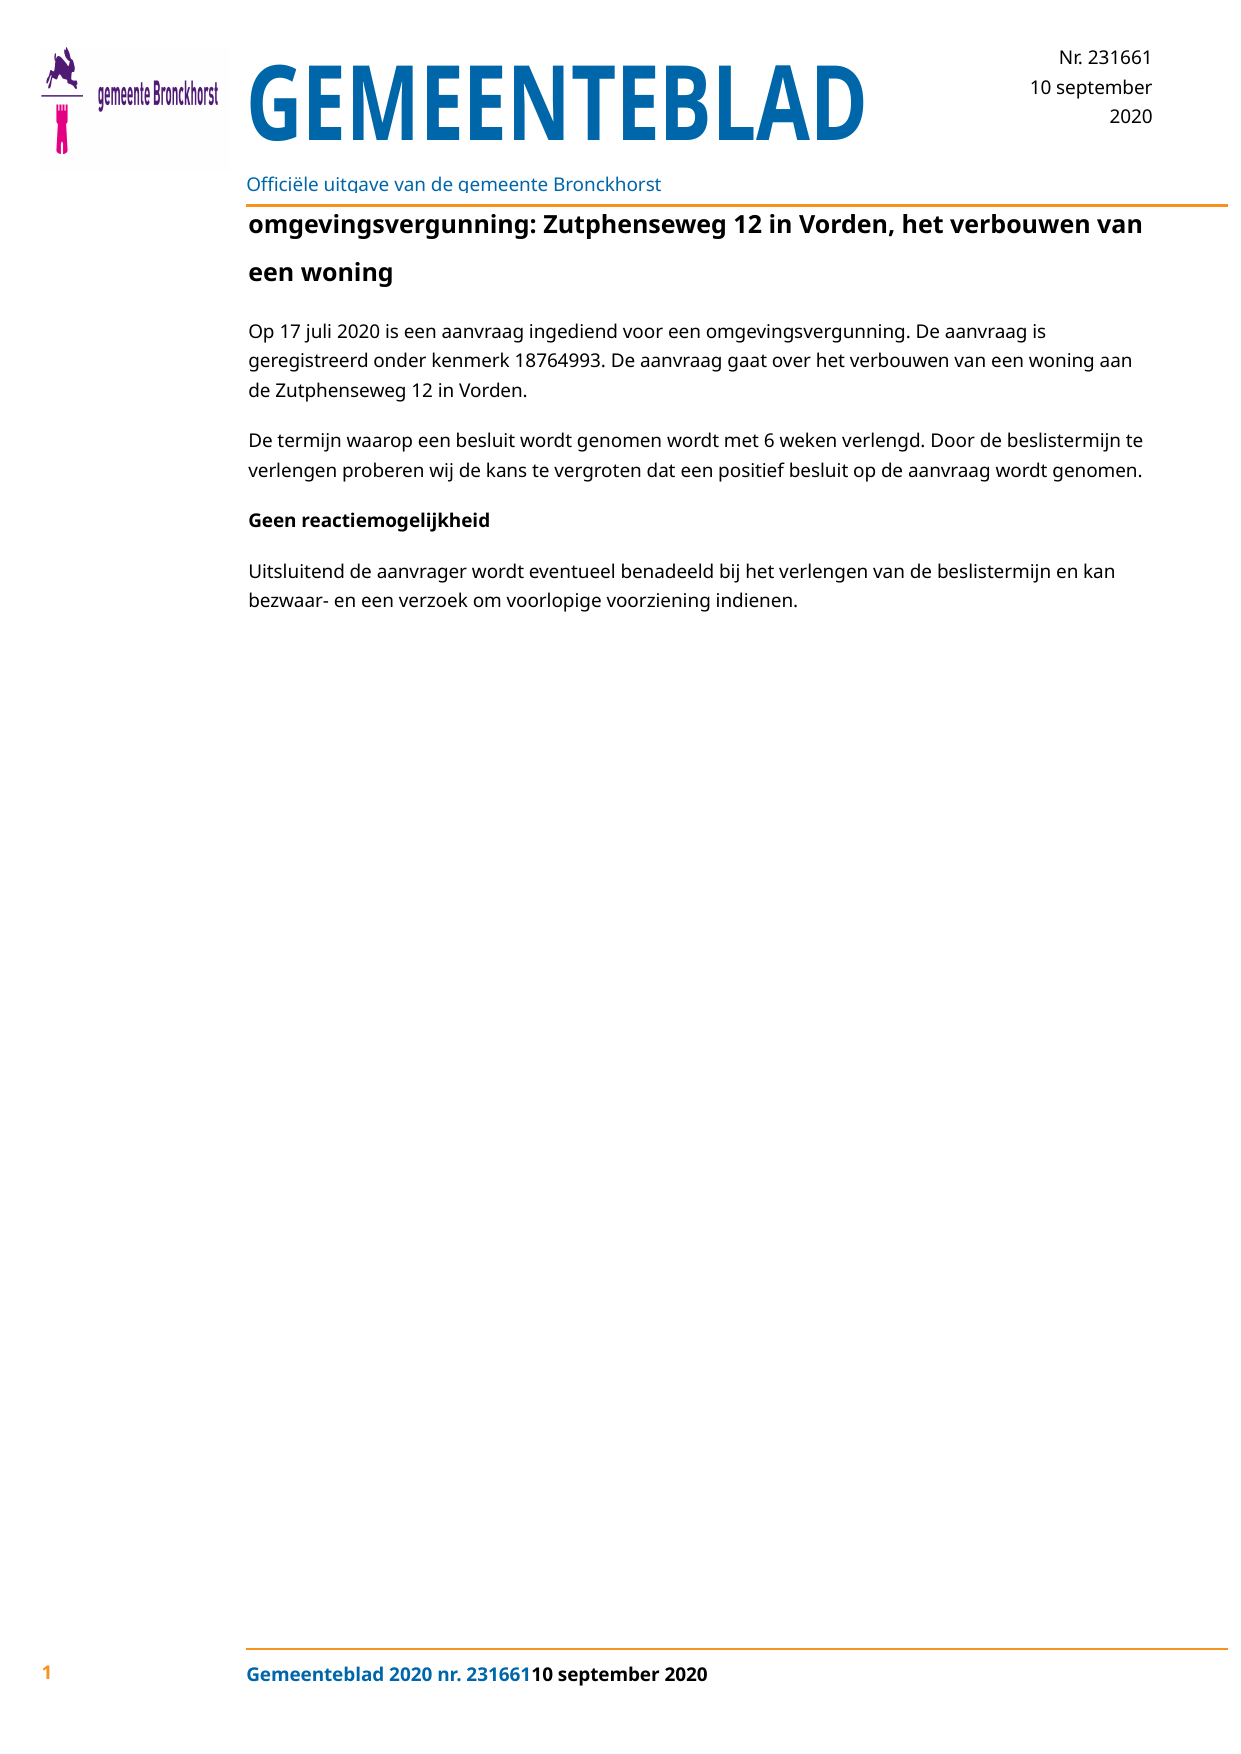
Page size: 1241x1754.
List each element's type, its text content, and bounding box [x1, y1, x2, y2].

picture [41, 47, 231, 172]
text Uitsluitend de aanvrager wordt eventueel benadeeld bij het verlengen van de beslistermijn en kan bezwaar- en een verzoek om voorlopige voorziening indienen. [248, 558, 1152, 613]
text Op 17 juli 2020 is een aanvraag ingediend voor een omgevingsvergunning. De aanvraag is geregistreerd onder kenmerk 18764993. De aanvraag gaat over het verbouwen van een woning aan de Zutphenseweg 12 in Vorden. [248, 318, 1152, 403]
text omgevingsvergunning: Zutphenseweg 12 in Vorden, het verbouwen van een woning [248, 207, 1152, 288]
text De termijn waarop een besluit wordt genomen wordt met 6 weken verlengd. Door de beslistermijn te verlengen proberen wij de kans te vergroten dat een positief besluit op de aanvraag wordt genomen. [248, 427, 1152, 483]
text Geen reactiemogelijkheid [248, 507, 1152, 533]
